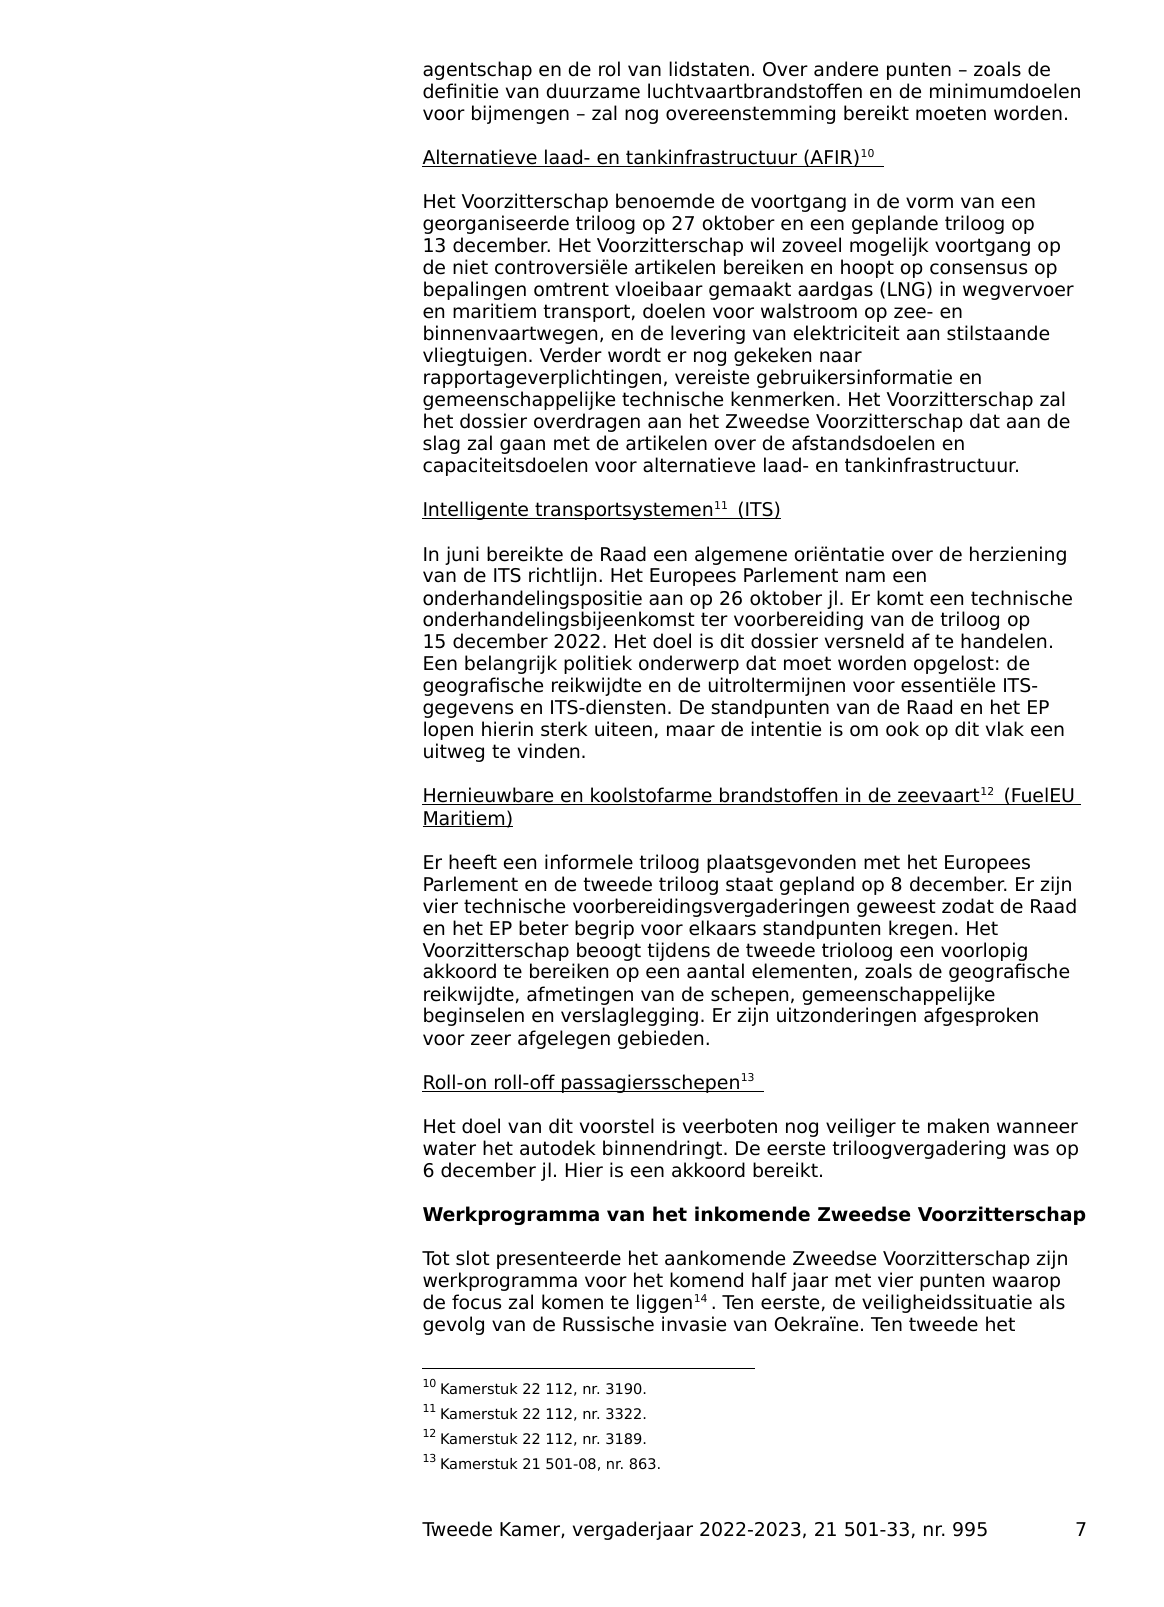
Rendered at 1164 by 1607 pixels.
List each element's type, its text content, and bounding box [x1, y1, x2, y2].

text Kamerstuk 22 112, nr. 3190. [422, 1377, 1087, 1399]
text Kamerstuk 22 112, nr. 3322. [422, 1402, 1087, 1424]
subtitle Intelligente transportsystemen (ITS) [422, 499, 1087, 521]
subtitle Hernieuwbare en koolstofarme brandstoffen in de zeevaart (FuelEU Maritiem) [422, 785, 1087, 829]
subtitle Werkprogramma van het inkomende Zweedse Voorzitterschap [422, 1204, 1087, 1226]
subtitle Alternatieve laad- en tankinfrastructuur (AFIR) [422, 147, 1087, 169]
text Het Voorzitterschap benoemde de voortgang in de vorm van een georganiseerde triloog op 27 oktober en een geplande triloog op 13 december. Het Voorzitterschap wil zoveel mogelijk voortgang op de niet controversiële artikelen bereiken en hoopt op consensus op bepalingen omtrent vloeibaar gemaakt aardgas (LNG) in wegvervoer en maritiem transport, doelen voor walstroom op zee- en binnenvaartwegen, en de levering van elektriciteit aan stilstaande vliegtuigen. Verder wordt er nog gekeken naar rapportageverplichtingen, vereiste gebruikersinformatie en gemeenschappelijke technische kenmerken. Het Voorzitterschap zal het dossier overdragen aan het Zweedse Voorzitterschap dat aan de slag zal gaan met de artikelen over de afstandsdoelen en capaciteitsdoelen voor alternatieve laad- en tankinfrastructuur. [422, 191, 1087, 477]
text Er heeft een informele triloog plaatsgevonden met het Europees Parlement en de tweede triloog staat gepland op 8 december. Er zijn vier technische voorbereidingsvergaderingen geweest zodat de Raad en het EP beter begrip voor elkaars standpunten kregen. Het Voorzitterschap beoogt tijdens de tweede trioloog een voorlopig akkoord te bereiken op een aantal elementen, zoals de geografische reikwijdte, afmetingen van de schepen, gemeenschappelijke beginselen en verslaglegging. Er zijn uitzonderingen afgesproken voor zeer afgelegen gebieden. [422, 852, 1087, 1049]
text agentschap en de rol van lidstaten. Over andere punten – zoals de definitie van duurzame luchtvaartbrandstoffen en de minimumdoelen voor bijmengen – zal nog overeenstemming bereikt moeten worden. [422, 59, 1087, 125]
text In juni bereikte de Raad een algemene oriëntatie over de herziening van de ITS richtlijn. Het Europees Parlement nam een onderhandelingspositie aan op 26 oktober jl. Er komt een technische onderhandelingsbijeenkomst ter voorbereiding van de triloog op 15 december 2022. Het doel is dit dossier versneld af te handelen. Een belangrijk politiek onderwerp dat moet worden opgelost: de geografische reikwijdte en de uitroltermijnen voor essentiële ITS-gegevens en ITS-diensten. De standpunten van de Raad en het EP lopen hierin sterk uiteen, maar de intentie is om ook op dit vlak een uitweg te vinden. [422, 543, 1087, 763]
text Tot slot presenteerde het aankomende Zweedse Voorzitterschap zijn werkprogramma voor het komend half jaar met vier punten waarop de focus zal komen te liggen. Ten eerste, de veiligheidssituatie als gevolg van de Russische invasie van Oekraïne. Ten tweede het [422, 1248, 1087, 1336]
subtitle Roll-on roll-off passagiersschepen [422, 1072, 1087, 1093]
text Kamerstuk 21 501-08, nr. 863. [422, 1452, 1087, 1474]
text Kamerstuk 22 112, nr. 3189. [422, 1427, 1087, 1449]
text Het doel van dit voorstel is veerboten nog veiliger te maken wanneer water het autodek binnendringt. De eerste triloogvergadering was op 6 december jl. Hier is een akkoord bereikt. [422, 1116, 1087, 1182]
